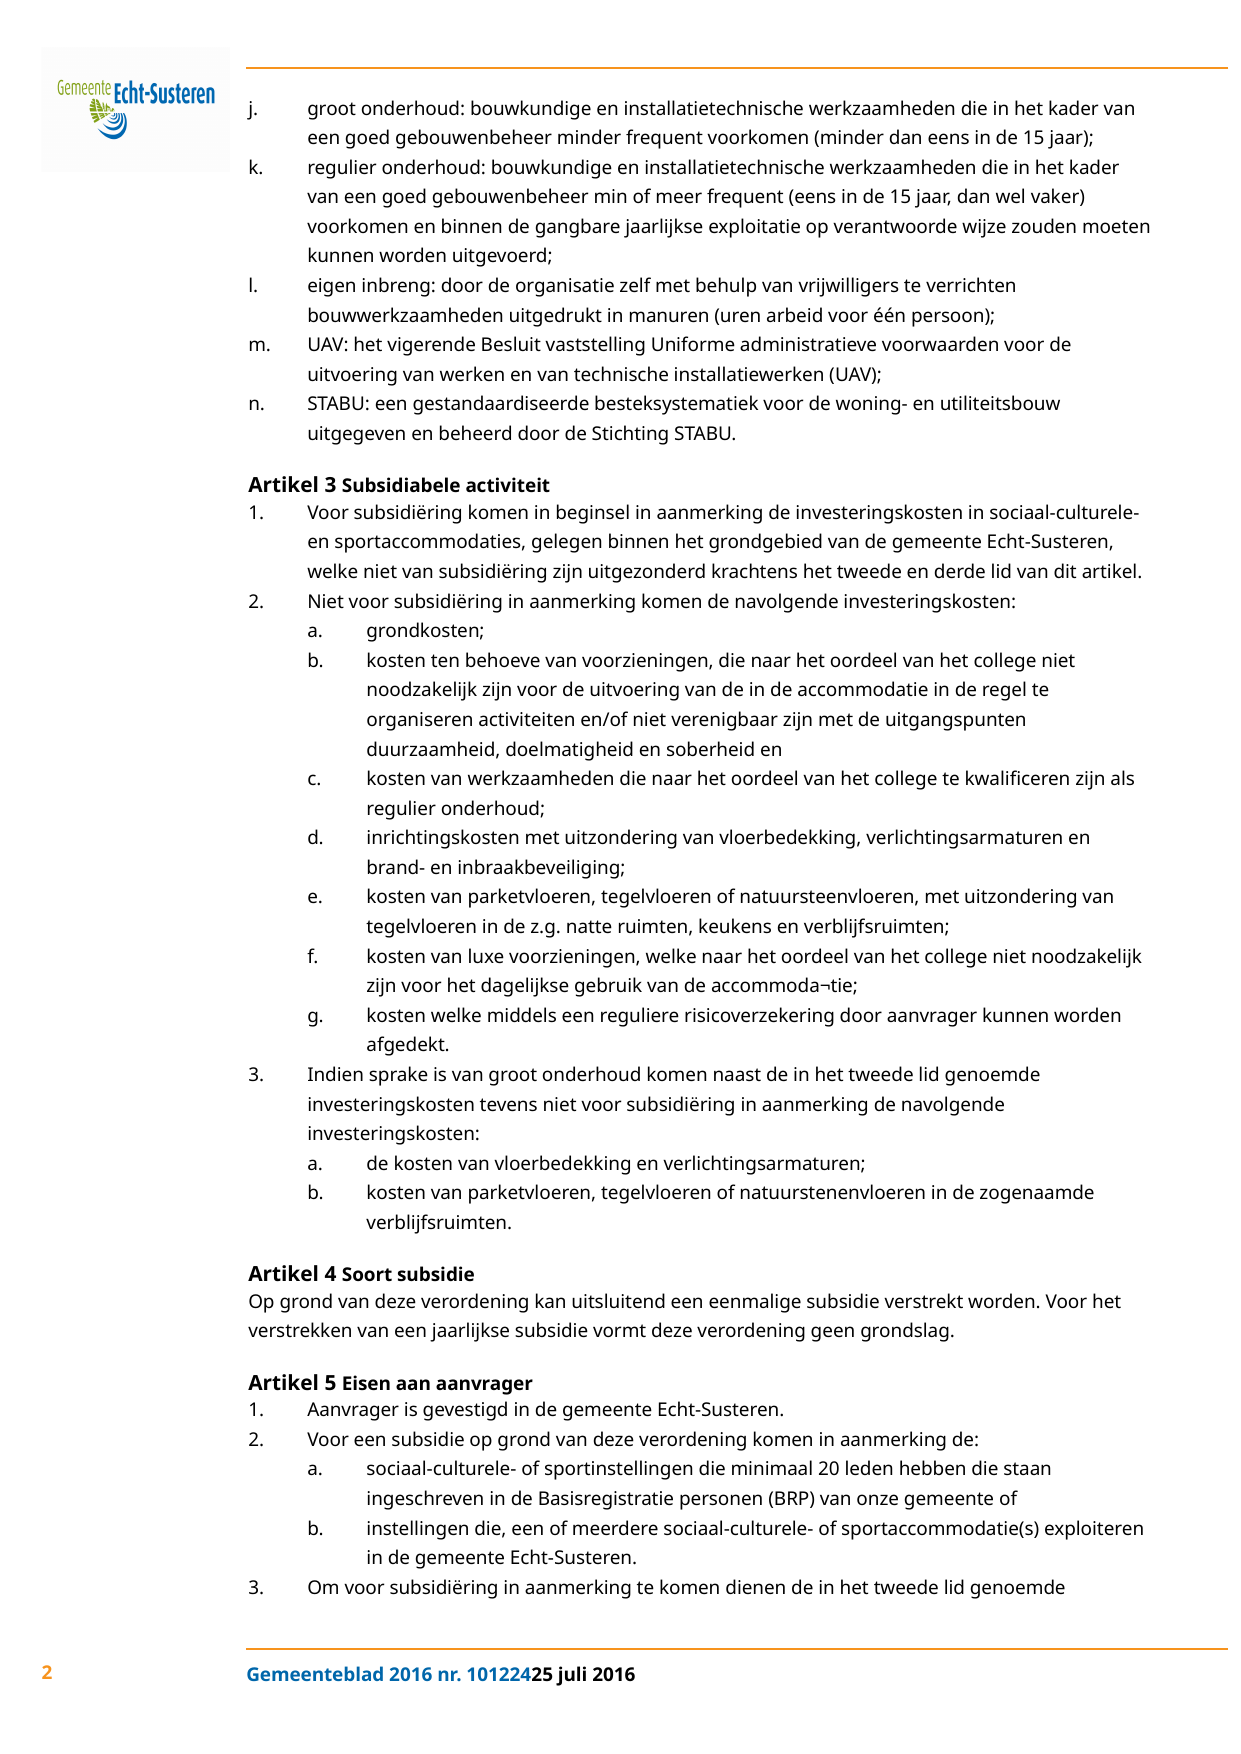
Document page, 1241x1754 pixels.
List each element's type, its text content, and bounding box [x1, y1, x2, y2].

list Niet voor subsidiëring in aanmerking komen de navolgende investeringskosten: [248, 588, 1152, 613]
list STABU: een gestandaardiseerde besteksystematiek voor de woning- en utiliteitsbouw uitgegeven en beheerd door de Stichting STABU. [248, 391, 1152, 446]
list kosten welke middels een reguliere risicoverzekering door aanvrager kunnen worden afgedekt. [307, 1002, 1152, 1057]
picture [41, 47, 231, 172]
text Artikel 4 Soort subsidie [248, 1259, 1152, 1288]
list kosten van parketvloeren, tegelvloeren of natuurstenenvloeren in de zogenaamde verblijfsruimten. [307, 1179, 1152, 1235]
list regulier onderhoud: bouwkundige en installatietechnische werkzaamheden die in het kader van een goed gebouwenbeheer min of meer frequent (eens in de 15 jaar, dan wel vaker) voorkomen en binnen de gangbare jaarlijkse exploitatie op verantwoorde wijze zouden moeten kunnen worden uitgevoerd; [248, 154, 1152, 268]
list Indien sprake is van groot onderhoud komen naast de in het tweede lid genoemde investeringskosten tevens niet voor subsidiëring in aanmerking de navolgende investeringskosten: [248, 1061, 1152, 1146]
text Op grond van deze verordening kan uitsluitend een eenmalige subsidie verstrekt worden. Voor het verstrekken van een jaarlijkse subsidie vormt deze verordening geen grondslag. [248, 1288, 1152, 1343]
text Artikel 3 Subsidiabele activiteit [248, 471, 1152, 499]
list groot onderhoud: bouwkundige en installatietechnische werkzaamheden die in het kader van een goed gebouwenbeheer minder frequent voorkomen (minder dan eens in de 15 jaar); [248, 95, 1152, 150]
list de kosten van vloerbedekking en verlichtingsarmaturen; [307, 1150, 1152, 1176]
list Om voor subsidiëring in aanmerking te komen dienen de in het tweede lid genoemde [248, 1574, 1152, 1599]
list grondkosten; [307, 617, 1152, 643]
list Aanvrager is gevestigd in de gemeente Echt-Susteren. [248, 1396, 1152, 1422]
list eigen inbreng: door de organisatie zelf met behulp van vrijwilligers te verrichten bouwwerkzaamheden uitgedrukt in manuren (uren arbeid voor één persoon); [248, 272, 1152, 328]
list inrichtingskosten met uitzondering van vloerbedekking, verlichtingsarmaturen en brand- en inbraakbeveiliging; [307, 824, 1152, 880]
list instellingen die, een of meerdere sociaal-culturele- of sportaccommodatie(s) exploiteren in de gemeente Echt-Susteren. [307, 1515, 1152, 1570]
list sociaal-culturele- of sportinstellingen die minimaal 20 leden hebben die staan ingeschreven in de Basisregistratie personen (BRP) van onze gemeente of [307, 1456, 1152, 1511]
list kosten van parketvloeren, tegelvloeren of natuursteenvloeren, met uitzondering van tegelvloeren in de z.g. natte ruimten, keukens en verblijfsruimten; [307, 884, 1152, 939]
list Voor subsidiëring komen in beginsel in aanmerking de investeringskosten in sociaal-culturele- en sportaccommodaties, gelegen binnen het grondgebied van de gemeente Echt-Susteren, welke niet van subsidiëring zijn uitgezonderd krachtens het tweede en derde lid van dit artikel. [248, 499, 1152, 584]
list kosten ten behoeve van voorzieningen, die naar het oordeel van het college niet noodzakelijk zijn voor de uitvoering van de in de accommodatie in de regel te organiseren activiteiten en/of niet verenigbaar zijn met de uitgangspunten duurzaamheid, doelmatigheid en soberheid en [307, 647, 1152, 761]
list UAV: het vigerende Besluit vaststelling Uniforme administratieve voorwaarden voor de uitvoering van werken en van technische installatiewerken (UAV); [248, 331, 1152, 387]
list Voor een subsidie op grond van deze verordening komen in aanmerking de: [248, 1426, 1152, 1452]
list kosten van luxe voorzieningen, welke naar het oordeel van het college niet noodzakelijk zijn voor het dagelijkse gebruik van de accommoda¬tie; [307, 943, 1152, 998]
list kosten van werkzaamheden die naar het oordeel van het college te kwalificeren zijn als regulier onderhoud; [307, 765, 1152, 821]
text Artikel 5 Eisen aan aanvrager [248, 1368, 1152, 1396]
